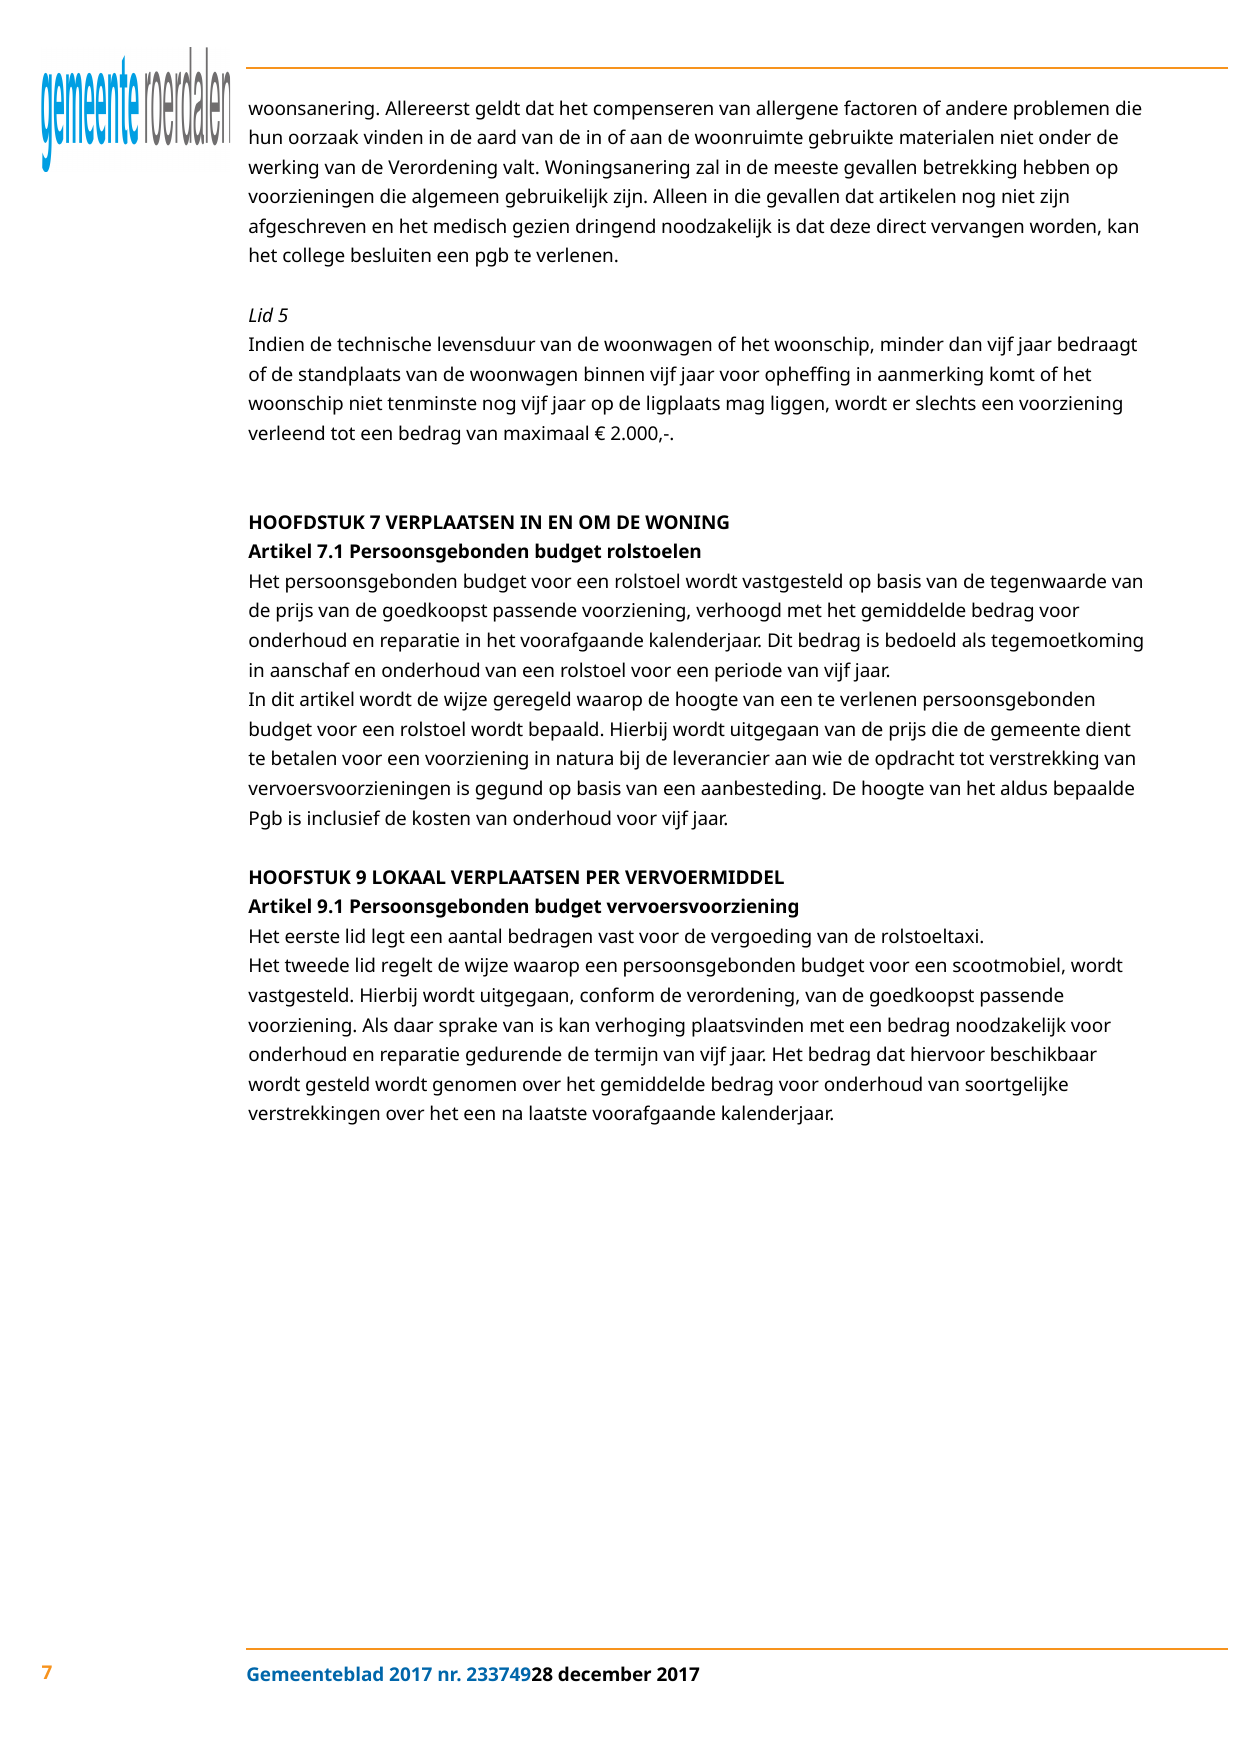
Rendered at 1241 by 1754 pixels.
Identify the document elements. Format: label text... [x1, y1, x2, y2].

text Het eerste lid legt een aantal bedragen vast voor de vergoeding van de rolstoeltaxi. [248, 923, 1152, 949]
text Artikel 7.1 Persoonsgebonden budget rolstoelen [248, 538, 1152, 564]
text woonsanering. Allereerst geldt dat het compenseren van allergene factoren of andere problemen die hun oorzaak vinden in de aard van de in of aan de woonruimte gebruikte materialen niet onder de werking van de Verordening valt. Woningsanering zal in de meeste gevallen betrekking hebben op voorzieningen die algemeen gebruikelijk zijn. Alleen in die gevallen dat artikelen nog niet zijn afgeschreven en het medisch gezien dringend noodzakelijk is dat deze direct vervangen worden, kan het college besluiten een pgb te verlenen. [248, 95, 1152, 268]
text HOOFDSTUK 7 VERPLAATSEN IN EN OM DE WONING [248, 509, 1152, 535]
text HOOFSTUK 9 LOKAAL VERPLAATSEN PER VERVOERMIDDEL [248, 864, 1152, 890]
text Indien de technische levensduur van de woonwagen of het woonschip, minder dan vijf jaar bedraagt of de standplaats van de woonwagen binnen vijf jaar voor opheffing in aanmerking komt of het woonschip niet tenminste nog vijf jaar op de ligplaats mag liggen, wordt er slechts een voorziening verleend tot een bedrag van maximaal € 2.000,-. [248, 331, 1152, 446]
text Artikel 9.1 Persoonsgebonden budget vervoersvoorziening [248, 893, 1152, 919]
text Het tweede lid regelt de wijze waarop een persoonsgebonden budget voor een scootmobiel, wordt vastgesteld. Hierbij wordt uitgegaan, conform de verordening, van de goedkoopst passende voorziening. Als daar sprake van is kan verhoging plaatsvinden met een bedrag noodzakelijk voor onderhoud en reparatie gedurende de termijn van vijf jaar. Het bedrag dat hiervoor beschikbaar wordt gesteld wordt genomen over het gemiddelde bedrag voor onderhoud van soortgelijke verstrekkingen over het een na laatste voorafgaande kalenderjaar. [248, 953, 1152, 1126]
picture [41, 47, 231, 172]
picture [41, 134, 48, 172]
text Lid 5 [248, 302, 1152, 328]
text Het persoonsgebonden budget voor een rolstoel wordt vastgesteld op basis van de tegenwaarde van de prijs van de goedkoopst passende voorziening, verhoogd met het gemiddelde bedrag voor onderhoud en reparatie in het voorafgaande kalenderjaar. Dit bedrag is bedoeld als tegemoetkoming in aanschaf en onderhoud van een rolstoel voor een periode van vijf jaar. [248, 568, 1152, 683]
text In dit artikel wordt de wijze geregeld waarop de hoogte van een te verlenen persoonsgebonden budget voor een rolstoel wordt bepaald. Hierbij wordt uitgegaan van de prijs die de gemeente dient te betalen voor een voorziening in natura bij de leverancier aan wie de opdracht tot verstrekking van vervoersvoorzieningen is gegund op basis van een aanbesteding. De hoogte van het aldus bepaalde Pgb is inclusief de kosten van onderhoud voor vijf jaar. [248, 686, 1152, 831]
